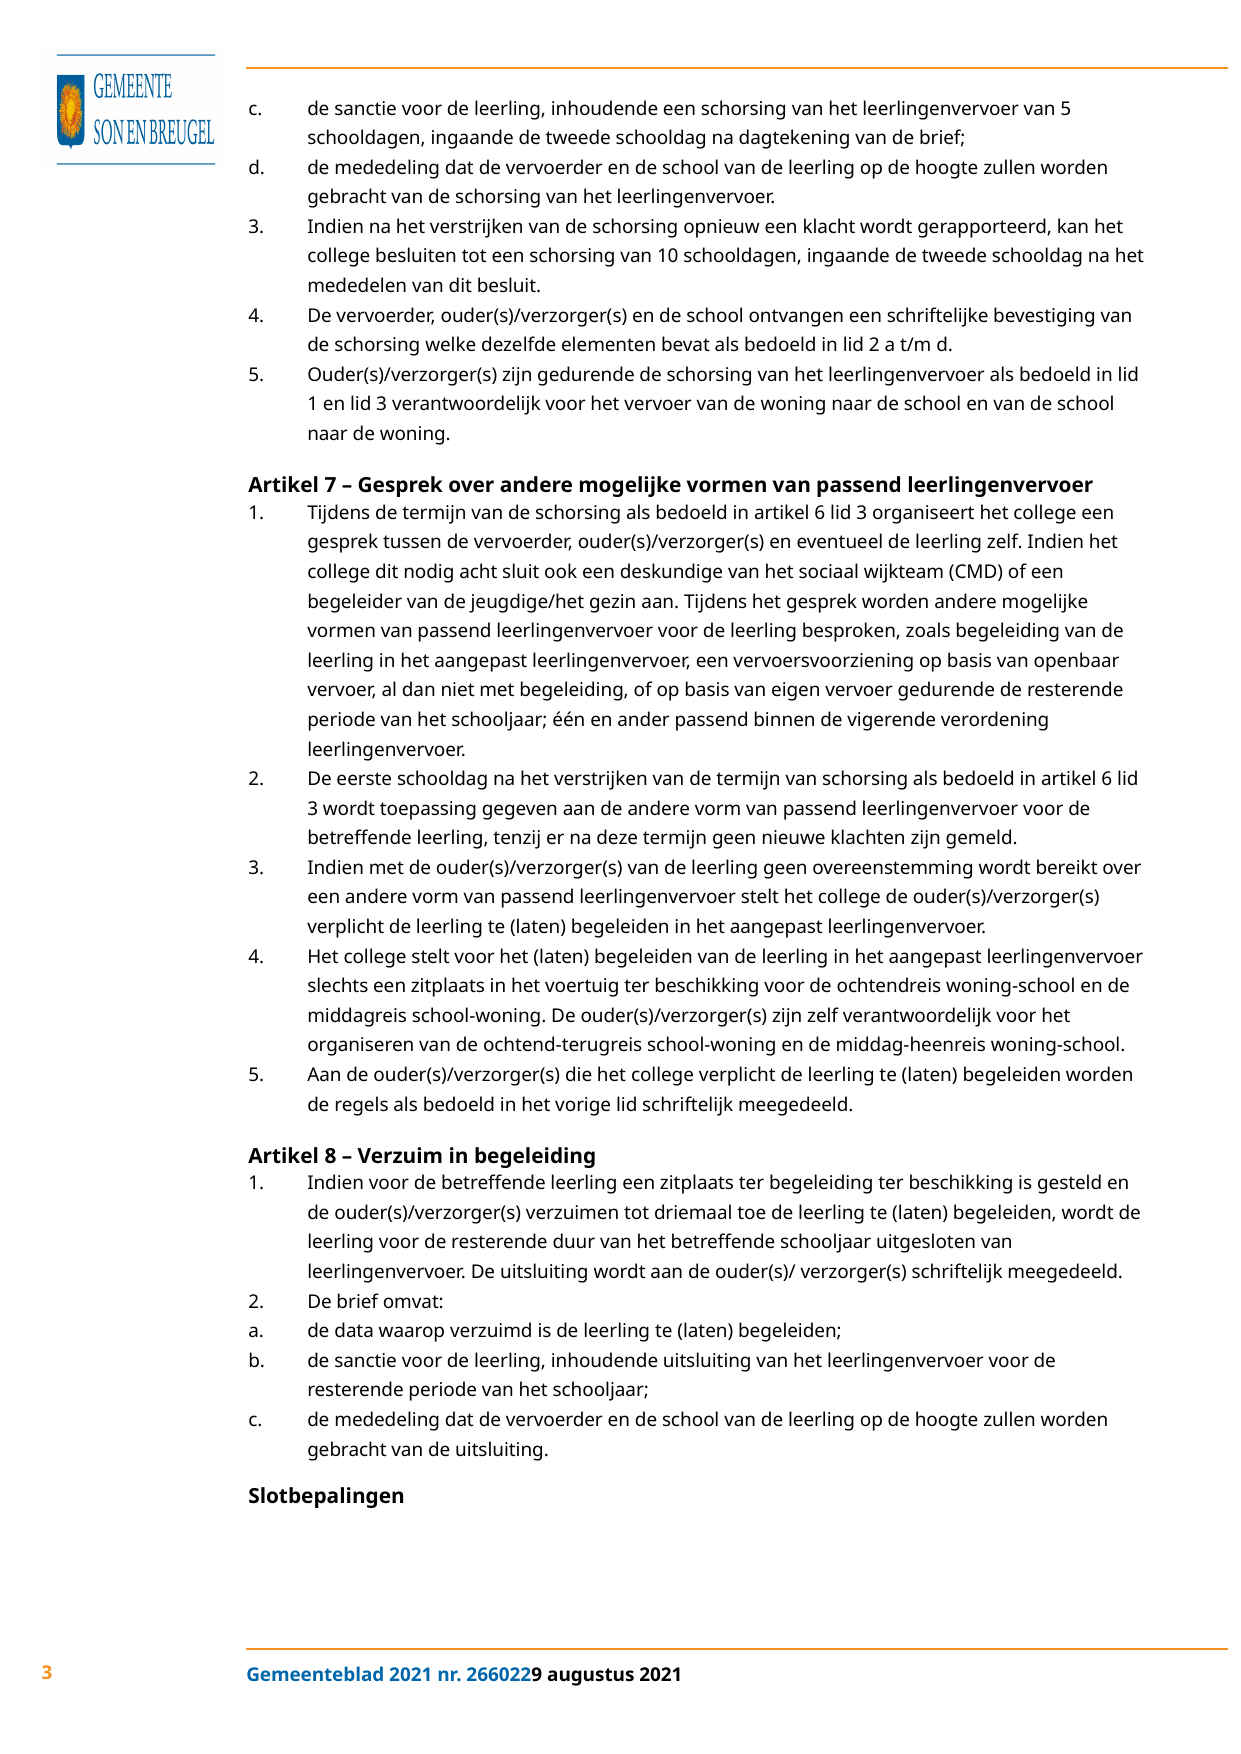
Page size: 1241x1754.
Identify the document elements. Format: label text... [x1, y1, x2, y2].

list Tijdens de termijn van de schorsing als bedoeld in artikel 6 lid 3 organiseert het college een gesprek tussen de vervoerder, ouder(s)/verzorger(s) en eventueel de leerling zelf. Indien het college dit nodig acht sluit ook een deskundige van het sociaal wijkteam (CMD) of een begeleider van de jeugdige/het gezin aan. Tijdens het gesprek worden andere mogelijke vormen van passend leerlingenvervoer voor de leerling besproken, zoals begeleiding van de leerling in het aangepast leerlingenvervoer, een vervoersvoorziening op basis van openbaar vervoer, al dan niet met begeleiding, of op basis van eigen vervoer gedurende de resterende periode van het schooljaar; één en ander passend binnen de vigerende verordening leerlingenvervoer. [248, 499, 1152, 761]
text Artikel 7 – Gesprek over andere mogelijke vormen van passend leerlingenvervoer [248, 471, 1152, 499]
text Artikel 8 – Verzuim in begeleiding [248, 1141, 1152, 1169]
list De vervoerder, ouder(s)/verzorger(s) en de school ontvangen een schriftelijke bevestiging van de schorsing welke dezelfde elementen bevat als bedoeld in lid 2 a t/m d. [248, 302, 1152, 357]
list De brief omvat: [248, 1288, 1152, 1314]
list De eerste schooldag na het verstrijken van de termijn van schorsing als bedoeld in artikel 6 lid 3 wordt toepassing gegeven aan de andere vorm van passend leerlingenvervoer voor de betreffende leerling, tenzij er na deze termijn geen nieuwe klachten zijn gemeld. [248, 765, 1152, 850]
picture [41, 47, 231, 172]
list Indien met de ouder(s)/verzorger(s) van de leerling geen overeenstemming wordt bereikt over een andere vorm van passend leerlingenvervoer stelt het college de ouder(s)/verzorger(s) verplicht de leerling te (laten) begeleiden in het aangepast leerlingenvervoer. [248, 854, 1152, 939]
list de sanctie voor de leerling, inhoudende een schorsing van het leerlingenvervoer van 5 schooldagen, ingaande de tweede schooldag na dagtekening van de brief; [248, 95, 1152, 150]
list Ouder(s)/verzorger(s) zijn gedurende de schorsing van het leerlingenvervoer als bedoeld in lid 1 en lid 3 verantwoordelijk voor het vervoer van de woning naar de school en van de school naar de woning. [248, 361, 1152, 446]
list de data waarop verzuimd is de leerling te (laten) begeleiden; [248, 1317, 1152, 1343]
list Aan de ouder(s)/verzorger(s) die het college verplicht de leerling te (laten) begeleiden worden de regels als bedoeld in het vorige lid schriftelijk meegedeeld. [248, 1061, 1152, 1116]
text Slotbepalingen [248, 1481, 1152, 1510]
list de sanctie voor de leerling, inhoudende uitsluiting van het leerlingenvervoer voor de resterende periode van het schooljaar; [248, 1347, 1152, 1402]
list de mededeling dat de vervoerder en de school van de leerling op de hoogte zullen worden gebracht van de schorsing van het leerlingenvervoer. [248, 154, 1152, 209]
list Het college stelt voor het (laten) begeleiden van de leerling in het aangepast leerlingenvervoer slechts een zitplaats in het voertuig ter beschikking voor de ochtendreis woning-school en de middagreis school-woning. De ouder(s)/verzorger(s) zijn zelf verantwoordelijk voor het organiseren van de ochtend-terugreis school-woning en de middag-heenreis woning-school. [248, 943, 1152, 1057]
list Indien na het verstrijken van de schorsing opnieuw een klacht wordt gerapporteerd, kan het college besluiten tot een schorsing van 10 schooldagen, ingaande de tweede schooldag na het mededelen van dit besluit. [248, 213, 1152, 298]
list Indien voor de betreffende leerling een zitplaats ter begeleiding ter beschikking is gesteld en de ouder(s)/verzorger(s) verzuimen tot driemaal toe de leerling te (laten) begeleiden, wordt de leerling voor de resterende duur van het betreffende schooljaar uitgesloten van leerlingenvervoer. De uitsluiting wordt aan de ouder(s)/ verzorger(s) schriftelijk meegedeeld. [248, 1169, 1152, 1284]
list de mededeling dat de vervoerder en de school van de leerling op de hoogte zullen worden gebracht van de uitsluiting. [248, 1406, 1152, 1462]
